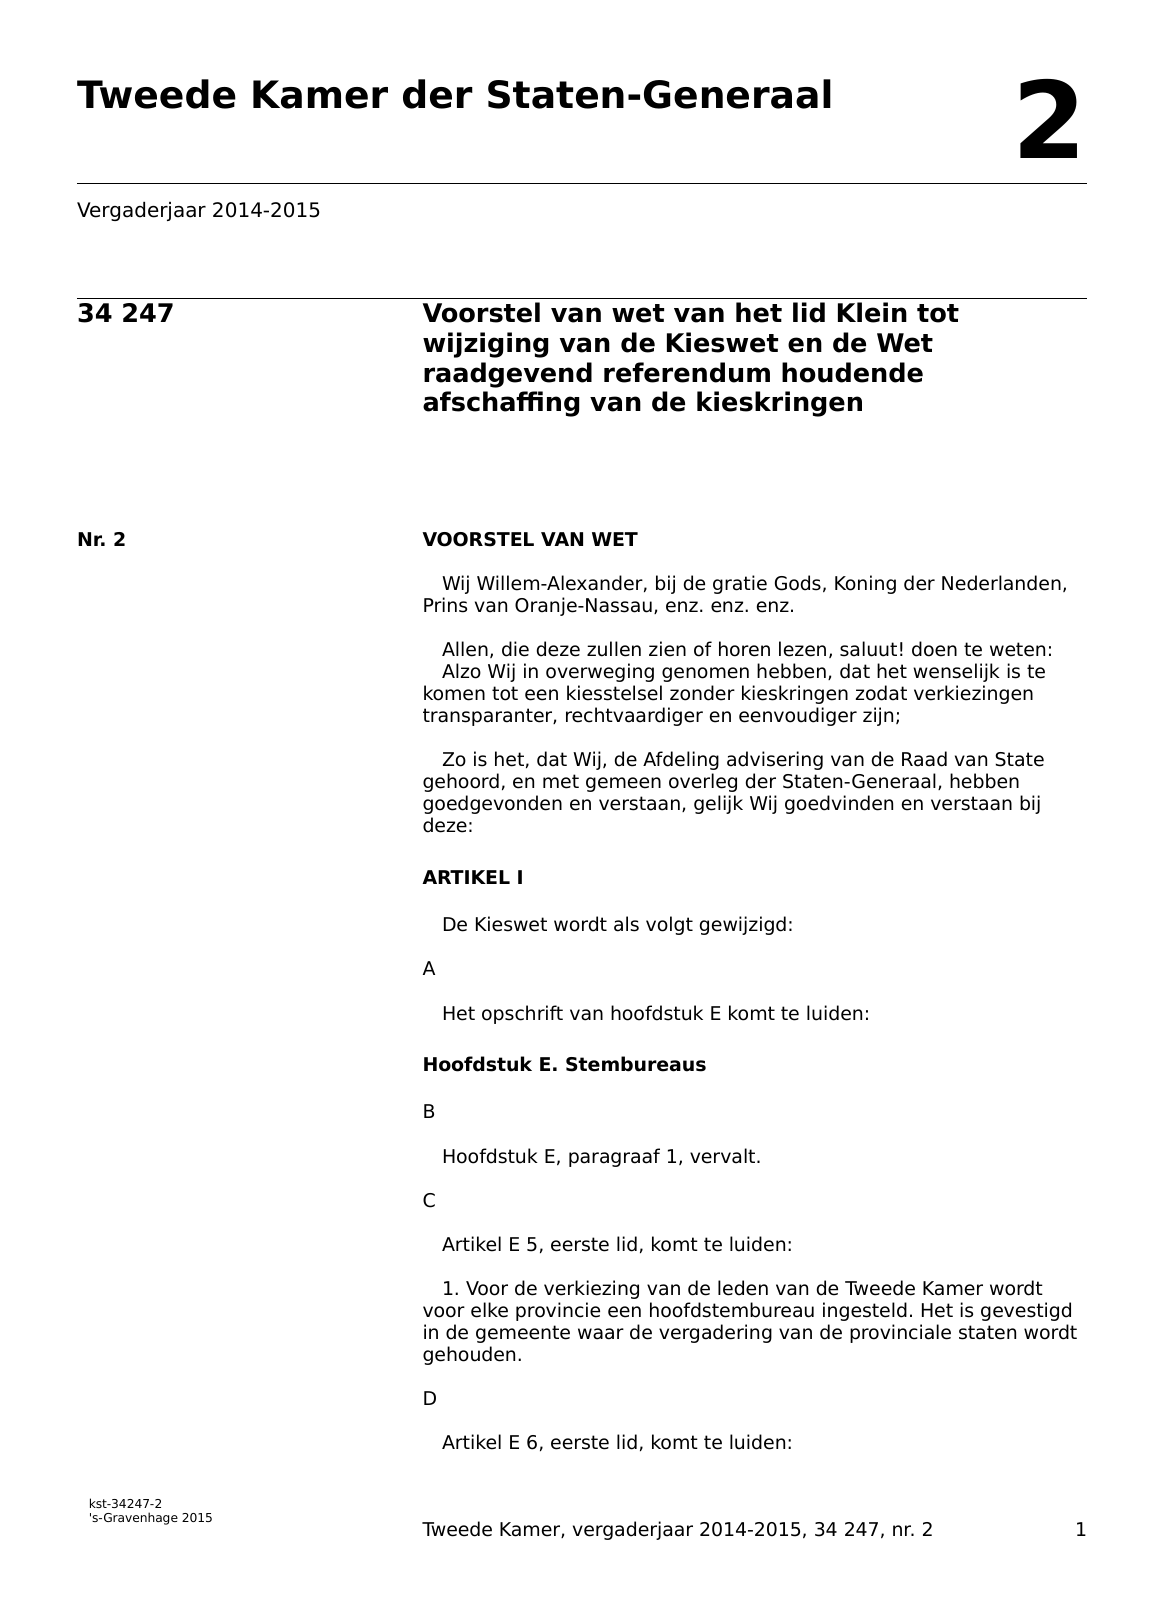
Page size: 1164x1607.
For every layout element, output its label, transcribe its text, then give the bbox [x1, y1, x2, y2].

text Artikel E 5, eerste lid, komt te luiden: [422, 1234, 1087, 1256]
text kst-34247-2 [88, 1497, 323, 1511]
subtitle ARTIKEL I [422, 867, 1087, 889]
subtitle Hoofdstuk E. Stembureaus [422, 1054, 1087, 1076]
text 's-Gravenhage 2015 [88, 1511, 323, 1525]
text Allen, die deze zullen zien of horen lezen, saluut! doen te weten: [422, 639, 1087, 661]
text De Kieswet wordt als volgt gewijzigd: [422, 914, 1087, 936]
text Alzo Wij in overweging genomen hebben, dat het wenselijk is te komen tot een kiesstelsel zonder kieskringen zodat verkiezingen transparanter, rechtvaardiger en eenvoudiger zijn; [422, 661, 1087, 727]
text B [422, 1101, 1087, 1123]
subtitle Nr. 2 VOORSTEL VAN WET [77, 529, 1087, 551]
text Wij Willem-Alexander, bij de gratie Gods, Koning der Nederlanden, Prins van Oranje-Nassau, enz. enz. enz. [422, 573, 1087, 617]
text Zo is het, dat Wij, de Afdeling advisering van de Raad van State gehoord, en met gemeen overleg der Staten-Generaal, hebben goedgevonden en verstaan, gelijk Wij goedvinden en verstaan bij deze: [422, 749, 1087, 837]
table_header 2 [886, 59, 1087, 183]
table_cell Vergaderjaar 2014-2015 [77, 184, 1087, 298]
text D [422, 1388, 1087, 1410]
text 1. Voor de verkiezing van de leden van de Tweede Kamer wordt voor elke provincie een hoofdstembureau ingesteld. Het is gevestigd in de gemeente waar de vergadering van de provinciale staten wordt gehouden. [422, 1278, 1087, 1366]
text Artikel E 6, eerste lid, komt te luiden: [422, 1432, 1087, 1454]
table_header Tweede Kamer der Staten-Generaal [77, 59, 886, 183]
text Het opschrift van hoofdstuk E komt te luiden: [422, 1002, 1087, 1024]
text Hoofdstuk E, paragraaf 1, vervalt. [422, 1146, 1087, 1167]
text A [422, 958, 1087, 980]
subtitle 34 247 Voorstel van wet van het lid Klein tot wijziging van de Kieswet en de Wet raadgevend referendum houdende afschaffing van de kieskringen [77, 299, 1087, 418]
text C [422, 1190, 1087, 1212]
